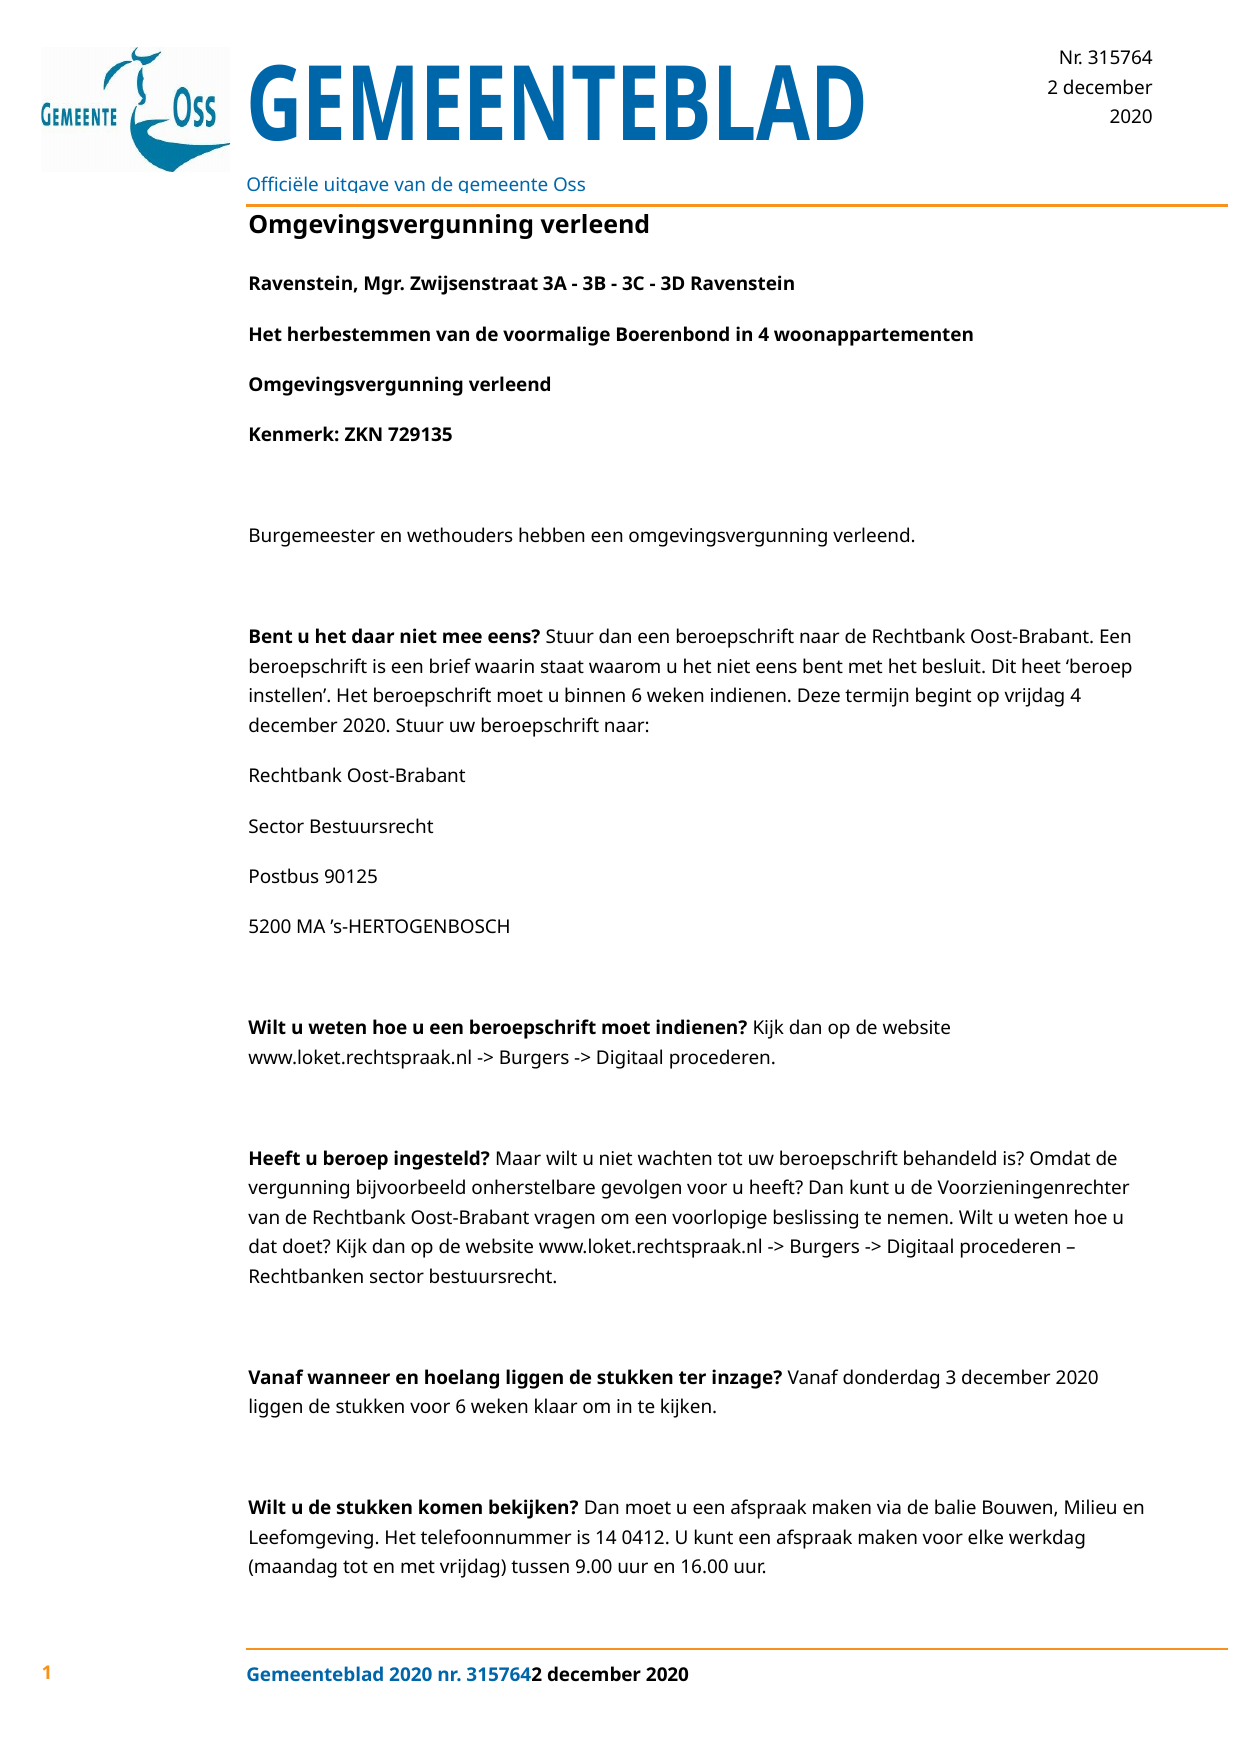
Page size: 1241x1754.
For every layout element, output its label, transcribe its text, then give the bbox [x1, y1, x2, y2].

text Wilt u weten hoe u een beroepschrift moet indienen? Kijk dan op de website www.loket.rechtspraak.nl -> Burgers -> Digitaal procederen. [248, 1014, 1152, 1070]
picture [41, 47, 231, 172]
text Postbus 90125 [248, 863, 1152, 889]
text Sector Bestuursrecht [248, 813, 1152, 838]
text Vanaf wanneer en hoelang liggen de stukken ter inzage? Vanaf donderdag 3 december 2020 liggen de stukken voor 6 weken klaar om in te kijken. [248, 1364, 1152, 1419]
text Het herbestemmen van de voormalige Boerenbond in 4 woonappartementen [248, 321, 1152, 346]
text Rechtbank Oost-Brabant [248, 762, 1152, 788]
text Wilt u de stukken komen bekijken? Dan moet u een afspraak maken via de balie Bouwen, Milieu en Leefomgeving. Het telefoonnummer is 14 0412. U kunt een afspraak maken voor elke werkdag (maandag tot en met vrijdag) tussen 9.00 uur en 16.00 uur. [248, 1494, 1152, 1579]
text 5200 MA ’s-HERTOGENBOSCH [248, 914, 1152, 939]
text Kenmerk: ZKN 729135 [248, 422, 1152, 447]
text Omgevingsvergunning verleend [248, 207, 1152, 241]
text Bent u het daar niet mee eens? Stuur dan een beroepschrift naar de Rechtbank Oost-Brabant. Een beroepschrift is een brief waarin staat waarom u het niet eens bent met het besluit. Dit heet ‘beroep instellen’. Het beroepschrift moet u binnen 6 weken indienen. Deze termijn begint op vrijdag 4 december 2020. Stuur uw beroepschrift naar: [248, 623, 1152, 738]
text Heeft u beroep ingesteld? Maar wilt u niet wachten tot uw beroepschrift behandeld is? Omdat de vergunning bijvoorbeeld onherstelbare gevolgen voor u heeft? Dan kunt u de Voorzieningenrechter van de Rechtbank Oost-Brabant vragen om een voorlopige beslissing te nemen. Wilt u weten hoe u dat doet? Kijk dan op de website www.loket.rechtspraak.nl -> Burgers -> Digitaal procederen – Rechtbanken sector bestuursrecht. [248, 1145, 1152, 1289]
text Ravenstein, Mgr. Zwijsenstraat 3A - 3B - 3C - 3D Ravenstein [248, 270, 1152, 296]
text Omgevingsvergunning verleend [248, 371, 1152, 397]
text Burgemeester en wethouders hebben een omgevingsvergunning verleend. [248, 522, 1152, 548]
